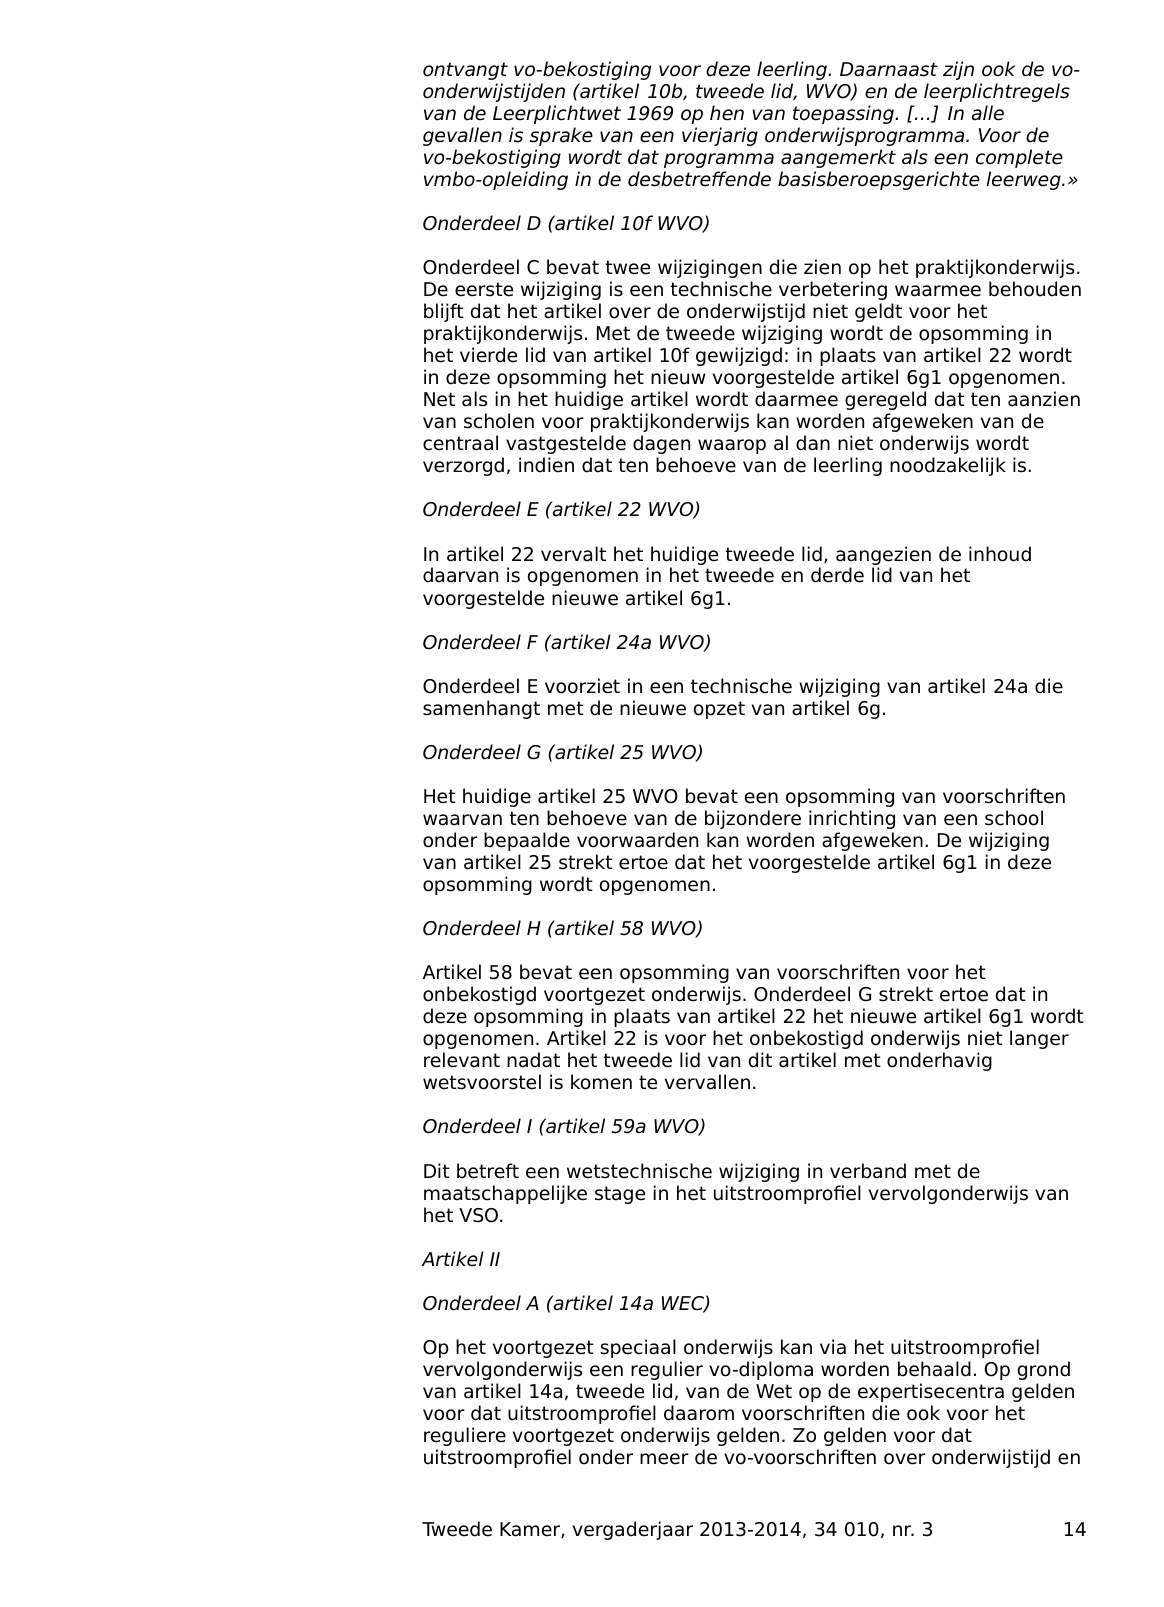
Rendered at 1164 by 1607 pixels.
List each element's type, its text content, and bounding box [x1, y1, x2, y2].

text Dit betreft een wetstechnische wijziging in verband met de maatschappelijke stage in het uitstroomprofiel vervolgonderwijs van het VSO. [422, 1161, 1087, 1226]
subtitle Onderdeel D (artikel 10f WVO) [422, 213, 1087, 235]
subtitle Onderdeel H (artikel 58 WVO) [422, 918, 1087, 940]
subtitle Onderdeel F (artikel 24a WVO) [422, 632, 1087, 653]
text In artikel 22 vervalt het huidige tweede lid, aangezien de inhoud daarvan is opgenomen in het tweede en derde lid van het voorgestelde nieuwe artikel 6g1. [422, 543, 1087, 609]
subtitle Artikel II [422, 1249, 1087, 1271]
subtitle Onderdeel A (artikel 14a WEC) [422, 1293, 1087, 1315]
text ontvangt vo-bekostiging voor deze leerling. Daarnaast zijn ook de vo-onderwijstijden (artikel 10b, tweede lid, WVO) en de leerplichtregels van de Leerplichtwet 1969 op hen van toepassing. [...] In alle gevallen is sprake van een vierjarig onderwijsprogramma. Voor de vo-bekostiging wordt dat programma aangemerkt als een complete vmbo-opleiding in de desbetreffende basisberoepsgerichte leerweg.» [422, 59, 1087, 191]
text Op het voortgezet speciaal onderwijs kan via het uitstroomprofiel vervolgonderwijs een regulier vo-diploma worden behaald. Op grond van artikel 14a, tweede lid, van de Wet op de expertisecentra gelden voor dat uitstroomprofiel daarom voorschriften die ook voor het reguliere voortgezet onderwijs gelden. Zo gelden voor dat uitstroomprofiel onder meer de vo-voorschriften over onderwijstijd en [422, 1337, 1087, 1469]
text Het huidige artikel 25 WVO bevat een opsomming van voorschriften waarvan ten behoeve van de bijzondere inrichting van een school onder bepaalde voorwaarden kan worden afgeweken. De wijziging van artikel 25 strekt ertoe dat het voorgestelde artikel 6g1 in deze opsomming wordt opgenomen. [422, 786, 1087, 896]
text Artikel 58 bevat een opsomming van voorschriften voor het onbekostigd voortgezet onderwijs. Onderdeel G strekt ertoe dat in deze opsomming in plaats van artikel 22 het nieuwe artikel 6g1 wordt opgenomen. Artikel 22 is voor het onbekostigd onderwijs niet langer relevant nadat het tweede lid van dit artikel met onderhavig wetsvoorstel is komen te vervallen. [422, 962, 1087, 1094]
text Onderdeel C bevat twee wijzigingen die zien op het praktijkonderwijs. De eerste wijziging is een technische verbetering waarmee behouden blijft dat het artikel over de onderwijstijd niet geldt voor het praktijkonderwijs. Met de tweede wijziging wordt de opsomming in het vierde lid van artikel 10f gewijzigd: in plaats van artikel 22 wordt in deze opsomming het nieuw voorgestelde artikel 6g1 opgenomen. Net als in het huidige artikel wordt daarmee geregeld dat ten aanzien van scholen voor praktijkonderwijs kan worden afgeweken van de centraal vastgestelde dagen waarop al dan niet onderwijs wordt verzorgd, indien dat ten behoeve van de leerling noodzakelijk is. [422, 257, 1087, 477]
text Onderdeel E voorziet in een technische wijziging van artikel 24a die samenhangt met de nieuwe opzet van artikel 6g. [422, 676, 1087, 720]
subtitle Onderdeel E (artikel 22 WVO) [422, 499, 1087, 521]
subtitle Onderdeel I (artikel 59a WVO) [422, 1116, 1087, 1138]
subtitle Onderdeel G (artikel 25 WVO) [422, 742, 1087, 764]
